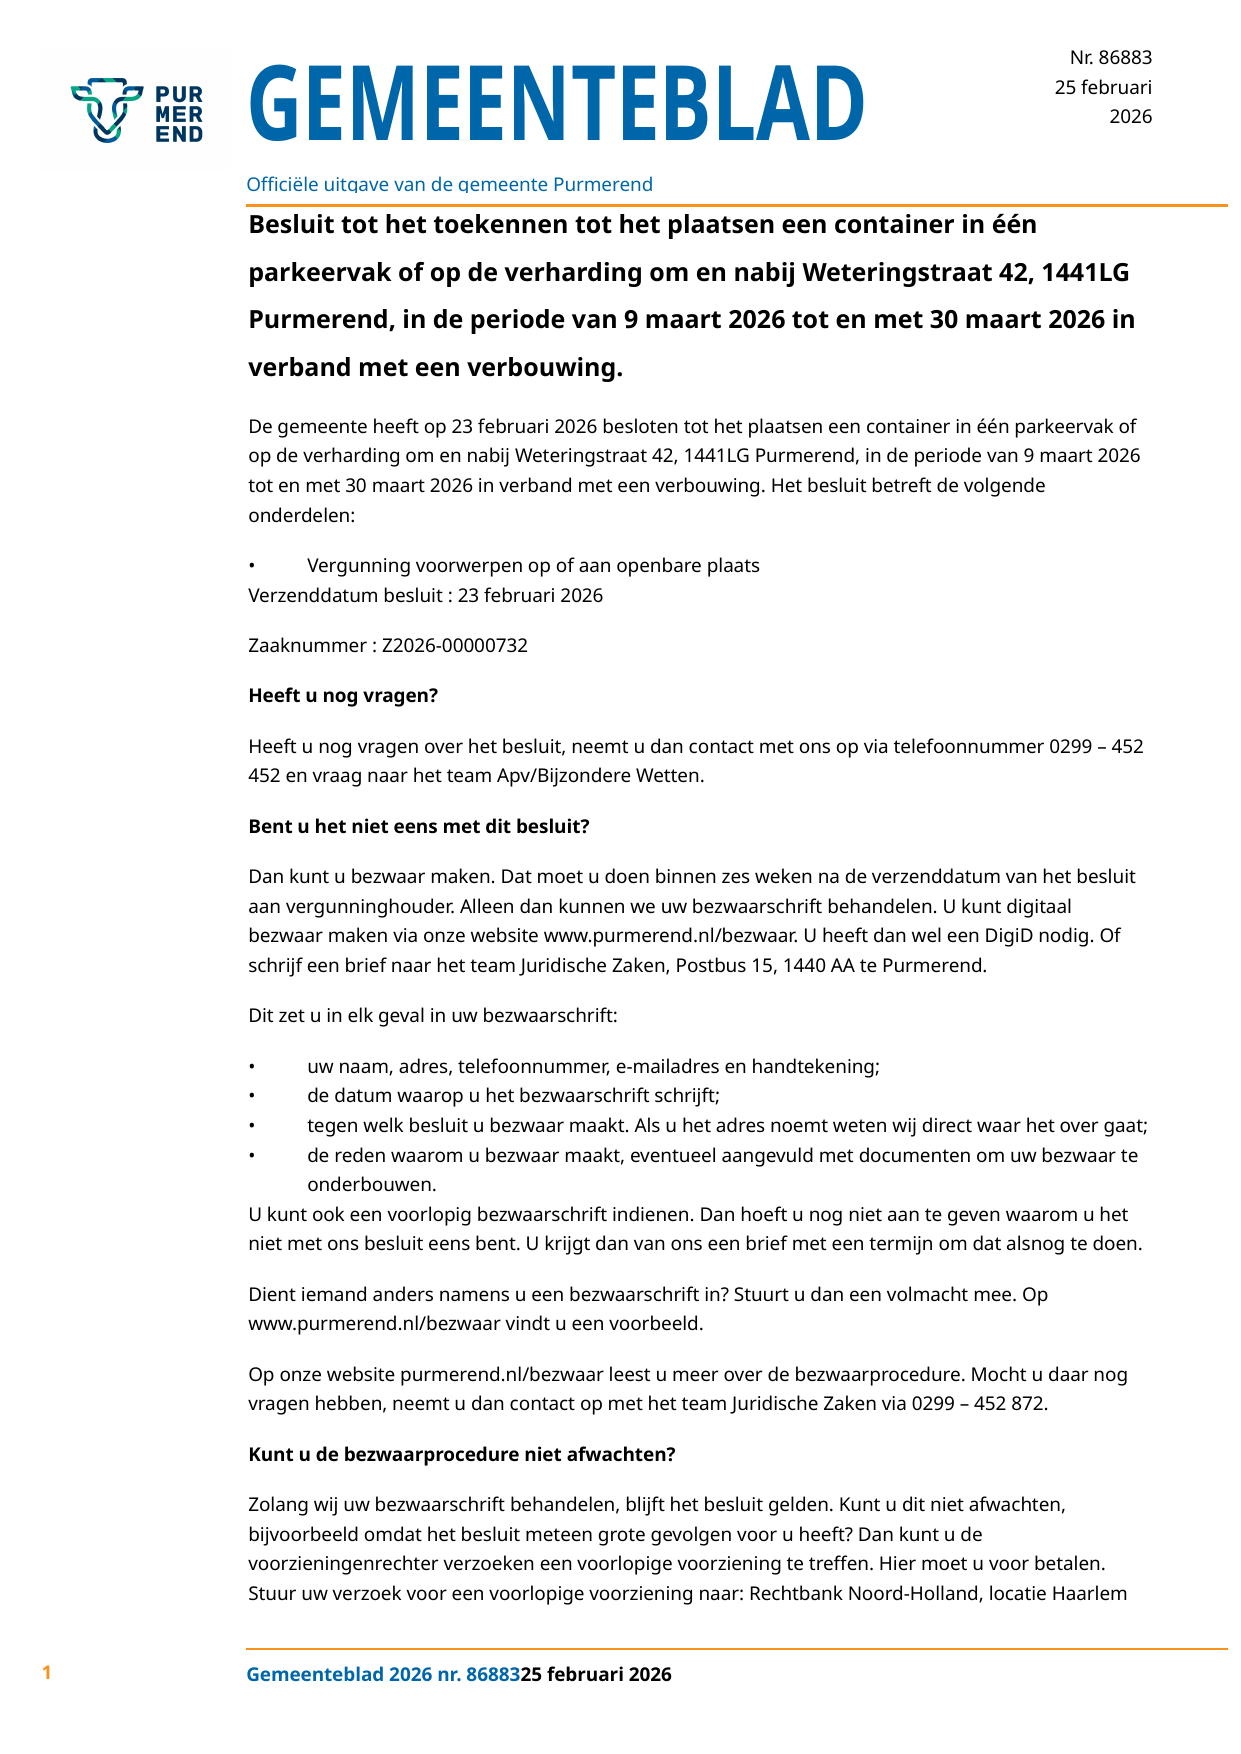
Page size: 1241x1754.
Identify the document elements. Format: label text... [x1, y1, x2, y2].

text Besluit tot het toekennen tot het plaatsen een container in één parkeervak of op de verharding om en nabij Weteringstraat 42, 1441LG Purmerend, in de periode van 9 maart 2026 tot en met 30 maart 2026 in verband met een verbouwing. [248, 207, 1152, 384]
text U kunt ook een voorlopig bezwaarschrift indienen. Dan hoeft u nog niet aan te geven waarom u het niet met ons besluit eens bent. U krijgt dan van ons een brief met een termijn om dat alsnog te doen. [248, 1201, 1152, 1256]
text Dan kunt u bezwaar maken. Dat moet u doen binnen zes weken na de verzenddatum van het besluit aan vergunninghouder. Alleen dan kunnen we uw bezwaarschrift behandelen. U kunt digitaal bezwaar maken via onze website www.purmerend.nl/bezwaar. U heeft dan wel een DigiD nodig. Of schrijf een brief naar het team Juridische Zaken, Postbus 15, 1440 AA te Purmerend. [248, 863, 1152, 978]
text Dient iemand anders namens u een bezwaarschrift in? Stuurt u dan een volmacht mee. Op www.purmerend.nl/bezwaar vindt u een voorbeeld. [248, 1281, 1152, 1336]
list de datum waarop u het bezwaarschrift schrijft; [248, 1083, 1152, 1108]
text Zolang wij uw bezwaarschrift behandelen, blijft het besluit gelden. Kunt u dit niet afwachten, bijvoorbeeld omdat het besluit meteen grote gevolgen voor u heeft? Dan kunt u de voorzieningenrechter verzoeken een voorlopige voorziening te treffen. Hier moet u voor betalen. Stuur uw verzoek voor een voorlopige voorziening naar: Rechtbank Noord-Holland, locatie Haarlem [248, 1491, 1152, 1606]
text Kunt u de bezwaarprocedure niet afwachten? [248, 1441, 1152, 1467]
list uw naam, adres, telefoonnummer, e-mailadres en handtekening; [248, 1053, 1152, 1079]
text Verzenddatum besluit : 23 februari 2026 [248, 582, 1152, 608]
picture [41, 47, 231, 172]
text De gemeente heeft op 23 februari 2026 besloten tot het plaatsen een container in één parkeervak of op de verharding om en nabij Weteringstraat 42, 1441LG Purmerend, in de periode van 9 maart 2026 tot en met 30 maart 2026 in verband met een verbouwing. Het besluit betreft de volgende onderdelen: [248, 413, 1152, 528]
list de reden waarom u bezwaar maakt, eventueel aangevuld met documenten om uw bezwaar te onderbouwen. [248, 1142, 1152, 1197]
text Zaaknummer : Z2026-00000732 [248, 632, 1152, 658]
text Op onze website purmerend.nl/bezwaar leest u meer over de bezwaarprocedure. Mocht u daar nog vragen hebben, neemt u dan contact op met het team Juridische Zaken via 0299 – 452 872. [248, 1361, 1152, 1416]
list Vergunning voorwerpen op of aan openbare plaats [248, 552, 1152, 578]
text Dit zet u in elk geval in uw bezwaarschrift: [248, 1003, 1152, 1028]
list tegen welk besluit u bezwaar maakt. Als u het adres noemt weten wij direct waar het over gaat; [248, 1112, 1152, 1138]
text Heeft u nog vragen over het besluit, neemt u dan contact met ons op via telefoonnummer 0299 – 452 452 en vraag naar het team Apv/Bijzondere Wetten. [248, 733, 1152, 788]
text Heeft u nog vragen? [248, 683, 1152, 708]
text Bent u het niet eens met dit besluit? [248, 813, 1152, 839]
